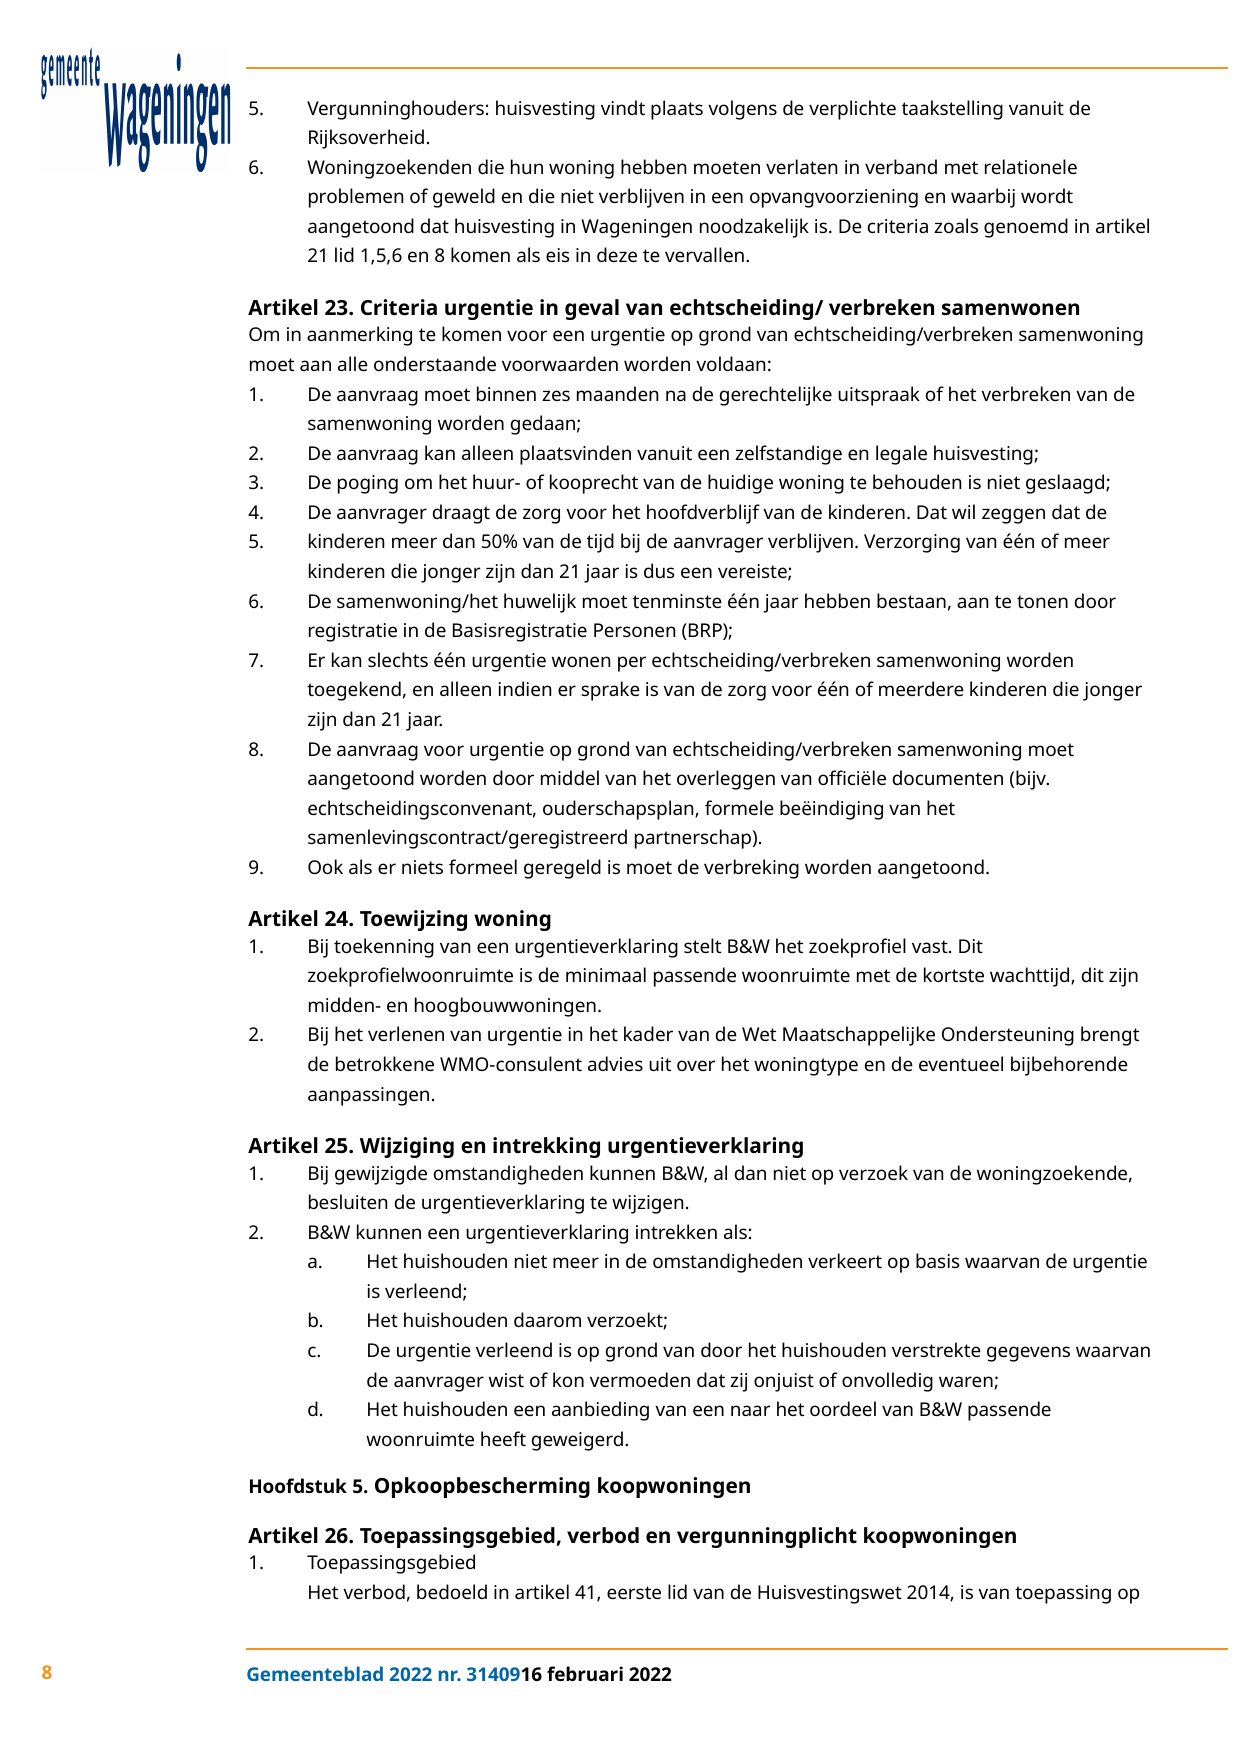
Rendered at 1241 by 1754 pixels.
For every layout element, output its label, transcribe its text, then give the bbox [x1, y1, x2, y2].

text Artikel 25. Wijziging en intrekking urgentieverklaring [248, 1131, 1152, 1160]
list De aanvraag kan alleen plaatsvinden vanuit een zelfstandige en legale huisvesting; [248, 440, 1152, 466]
list Vergunninghouders: huisvesting vindt plaats volgens de verplichte taakstelling vanuit de Rijksoverheid. [248, 95, 1152, 150]
text Om in aanmerking te komen voor een urgentie op grond van echtscheiding/verbreken samenwoning moet aan alle onderstaande voorwaarden worden voldaan: [248, 322, 1152, 377]
list Het huishouden daarom verzoekt; [307, 1308, 1152, 1333]
list Bij toekenning van een urgentieverklaring stelt B&W het zoekprofiel vast. Dit zoekprofielwoonruimte is de minimaal passende woonruimte met de kortste wachttijd, dit zijn midden- en hoogbouwwoningen. [248, 933, 1152, 1018]
text Artikel 23. Criteria urgentie in geval van echtscheiding/ verbreken samenwonen [248, 293, 1152, 322]
list Er kan slechts één urgentie wonen per echtscheiding/verbreken samenwoning worden toegekend, en alleen indien er sprake is van de zorg voor één of meerdere kinderen die jonger zijn dan 21 jaar. [248, 647, 1152, 732]
list Bij het verlenen van urgentie in het kader van de Wet Maatschappelijke Ondersteuning brengt de betrokkene WMO-consulent advies uit over het woningtype en de eventueel bijbehorende aanpassingen. [248, 1022, 1152, 1107]
list Bij gewijzigde omstandigheden kunnen B&W, al dan niet op verzoek van de woningzoekende, besluiten de urgentieverklaring te wijzigen. [248, 1160, 1152, 1215]
text Artikel 24. Toewijzing woning [248, 904, 1152, 933]
text Artikel 26. Toepassingsgebied, verbod en vergunningplicht koopwoningen [248, 1521, 1152, 1549]
text Hoofdstuk 5. Opkoopbescherming koopwoningen [248, 1472, 1152, 1500]
list Het huishouden een aanbieding van een naar het oordeel van B&W passende woonruimte heeft geweigerd. [307, 1396, 1152, 1452]
list De poging om het huur- of kooprecht van de huidige woning te behouden is niet geslaagd; [248, 469, 1152, 495]
list De samenwoning/het huwelijk moet tenminste één jaar hebben bestaan, aan te tonen door registratie in de Basisregistratie Personen (BRP); [248, 588, 1152, 643]
list Het huishouden niet meer in de omstandigheden verkeert op basis waarvan de urgentie is verleend; [307, 1248, 1152, 1304]
list De aanvrager draagt de zorg voor het hoofdverblijf van de kinderen. Dat wil zeggen dat de [248, 499, 1152, 525]
list Woningzoekenden die hun woning hebben moeten verlaten in verband met relationele problemen of geweld en die niet verblijven in een opvangvoorziening en waarbij wordt aangetoond dat huisvesting in Wageningen noodzakelijk is. De criteria zoals genoemd in artikel 21 lid 1,5,6 en 8 komen als eis in deze te vervallen. [248, 154, 1152, 268]
list Het verbod, bedoeld in artikel 41, eerste lid van de Huisvestingswet 2014, is van toepassing op [248, 1579, 1152, 1604]
picture [41, 47, 231, 172]
list De urgentie verleend is op grond van door het huishouden verstrekte gegevens waarvan de aanvrager wist of kon vermoeden dat zij onjuist of onvolledig waren; [307, 1337, 1152, 1392]
list De aanvraag voor urgentie op grond van echtscheiding/verbreken samenwoning moet aangetoond worden door middel van het overleggen van officiële documenten (bijv. echtscheidingsconvenant, ouderschapsplan, formele beëindiging van het samenlevingscontract/geregistreerd partnerschap). [248, 736, 1152, 850]
list B&W kunnen een urgentieverklaring intrekken als: [248, 1219, 1152, 1244]
list Ook als er niets formeel geregeld is moet de verbreking worden aangetoond. [248, 854, 1152, 880]
list Toepassingsgebied [248, 1549, 1152, 1575]
list kinderen meer dan 50% van de tijd bij de aanvrager verblijven. Verzorging van één of meer kinderen die jonger zijn dan 21 jaar is dus een vereiste; [248, 529, 1152, 584]
list De aanvraag moet binnen zes maanden na de gerechtelijke uitspraak of het verbreken van de samenwoning worden gedaan; [248, 381, 1152, 436]
